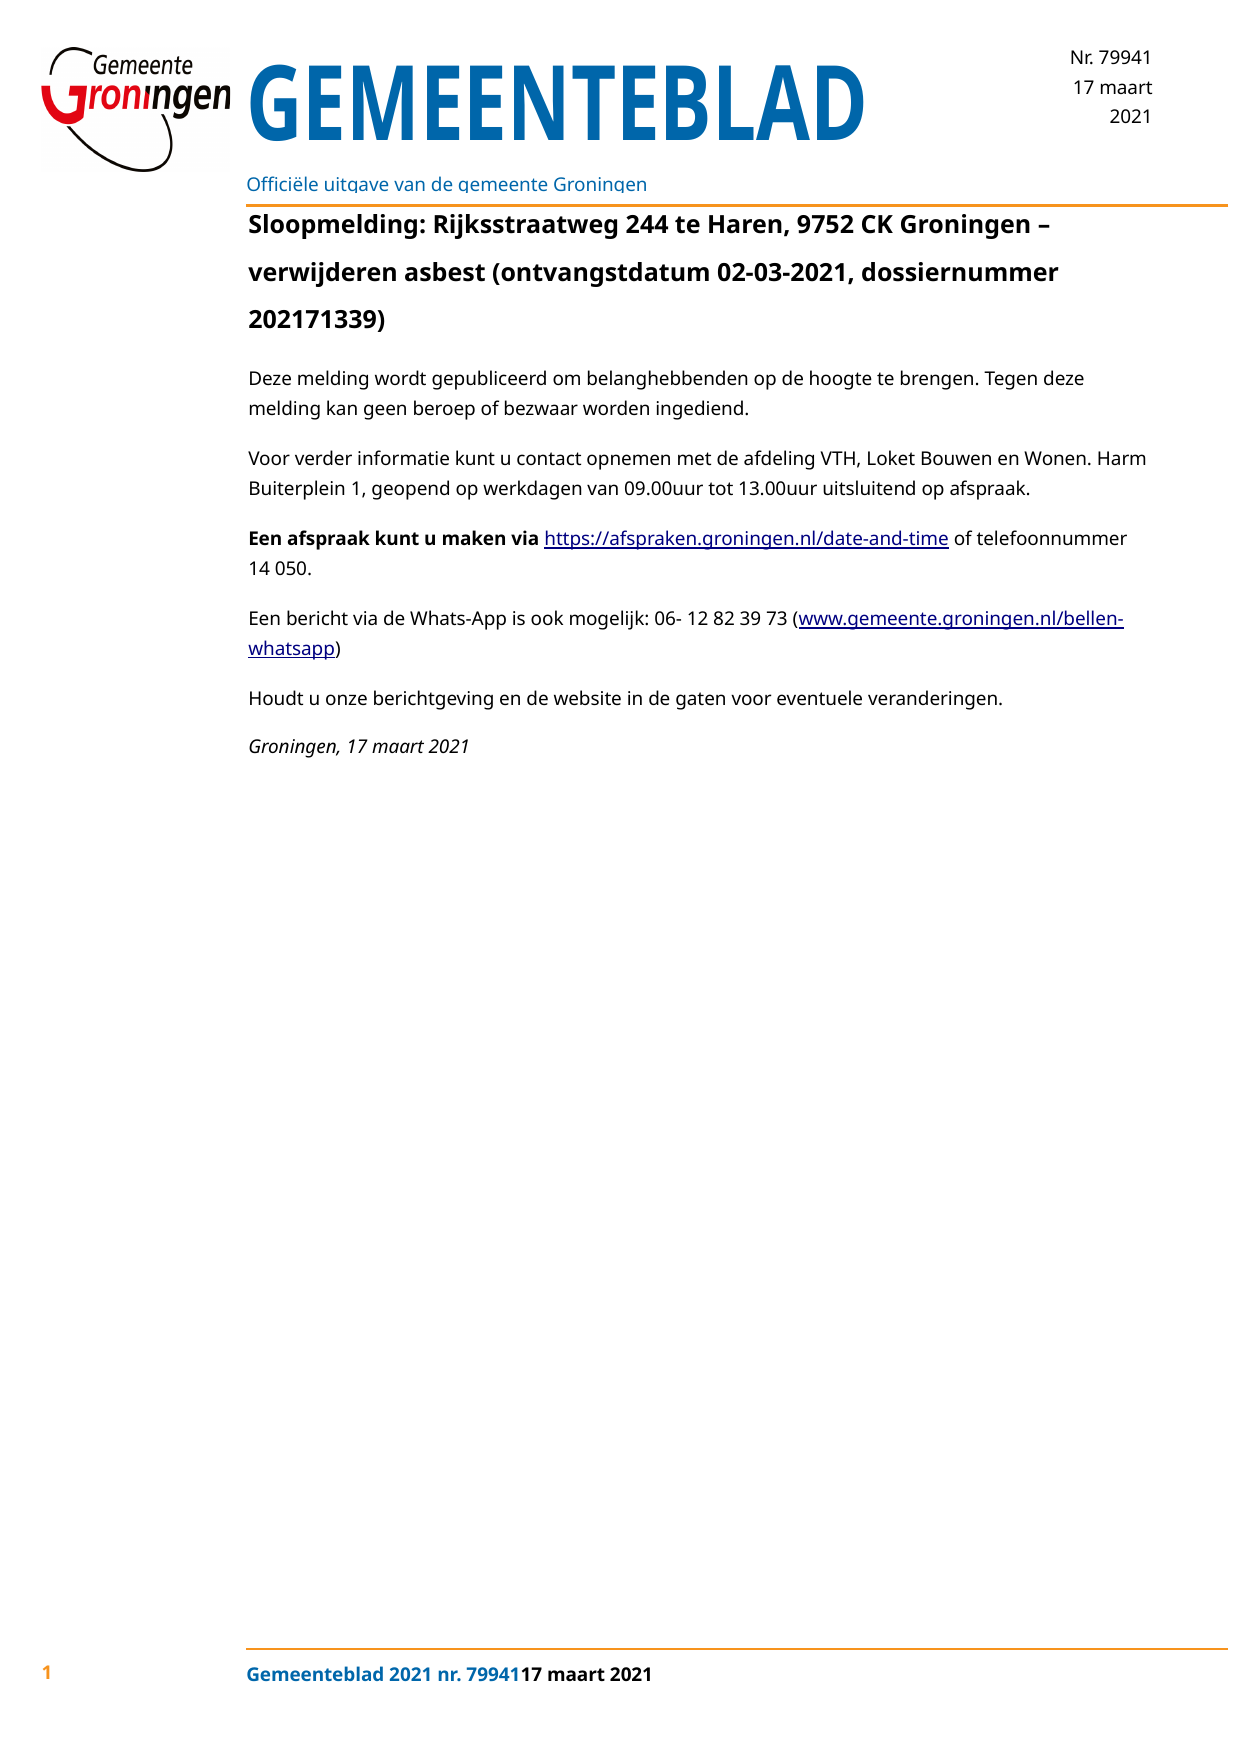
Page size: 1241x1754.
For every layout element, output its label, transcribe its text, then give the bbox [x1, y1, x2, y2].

text Voor verder informatie kunt u contact opnemen met de afdeling VTH, Loket Bouwen en Wonen. Harm Buiterplein 1, geopend op werkdagen van 09.00uur tot 13.00uur uitsluitend op afspraak. [248, 446, 1152, 501]
text Houdt u onze berichtgeving en de website in de gaten voor eventuele veranderingen. [248, 686, 1152, 711]
text Groningen, 17 maart 2021 [248, 733, 1152, 759]
text Sloopmelding: Rijksstraatweg 244 te Haren, 9752 CK Groningen – verwijderen asbest (ontvangstdatum 02-03-2021, dossiernummer 202171339) [248, 207, 1152, 336]
picture [41, 47, 231, 172]
text Een bericht via de Whats-App is ook mogelijk: 06- 12 82 39 73 (www.gemeente.groningen.nl/bellen-whatsapp) [248, 606, 1152, 661]
text Een afspraak kunt u maken via https://afspraken.groningen.nl/date-and-time of telefoonnummer 14 050. [248, 526, 1152, 581]
text Deze melding wordt gepubliceerd om belanghebbenden op de hoogte te brengen. Tegen deze melding kan geen beroep of bezwaar worden ingediend. [248, 366, 1152, 421]
